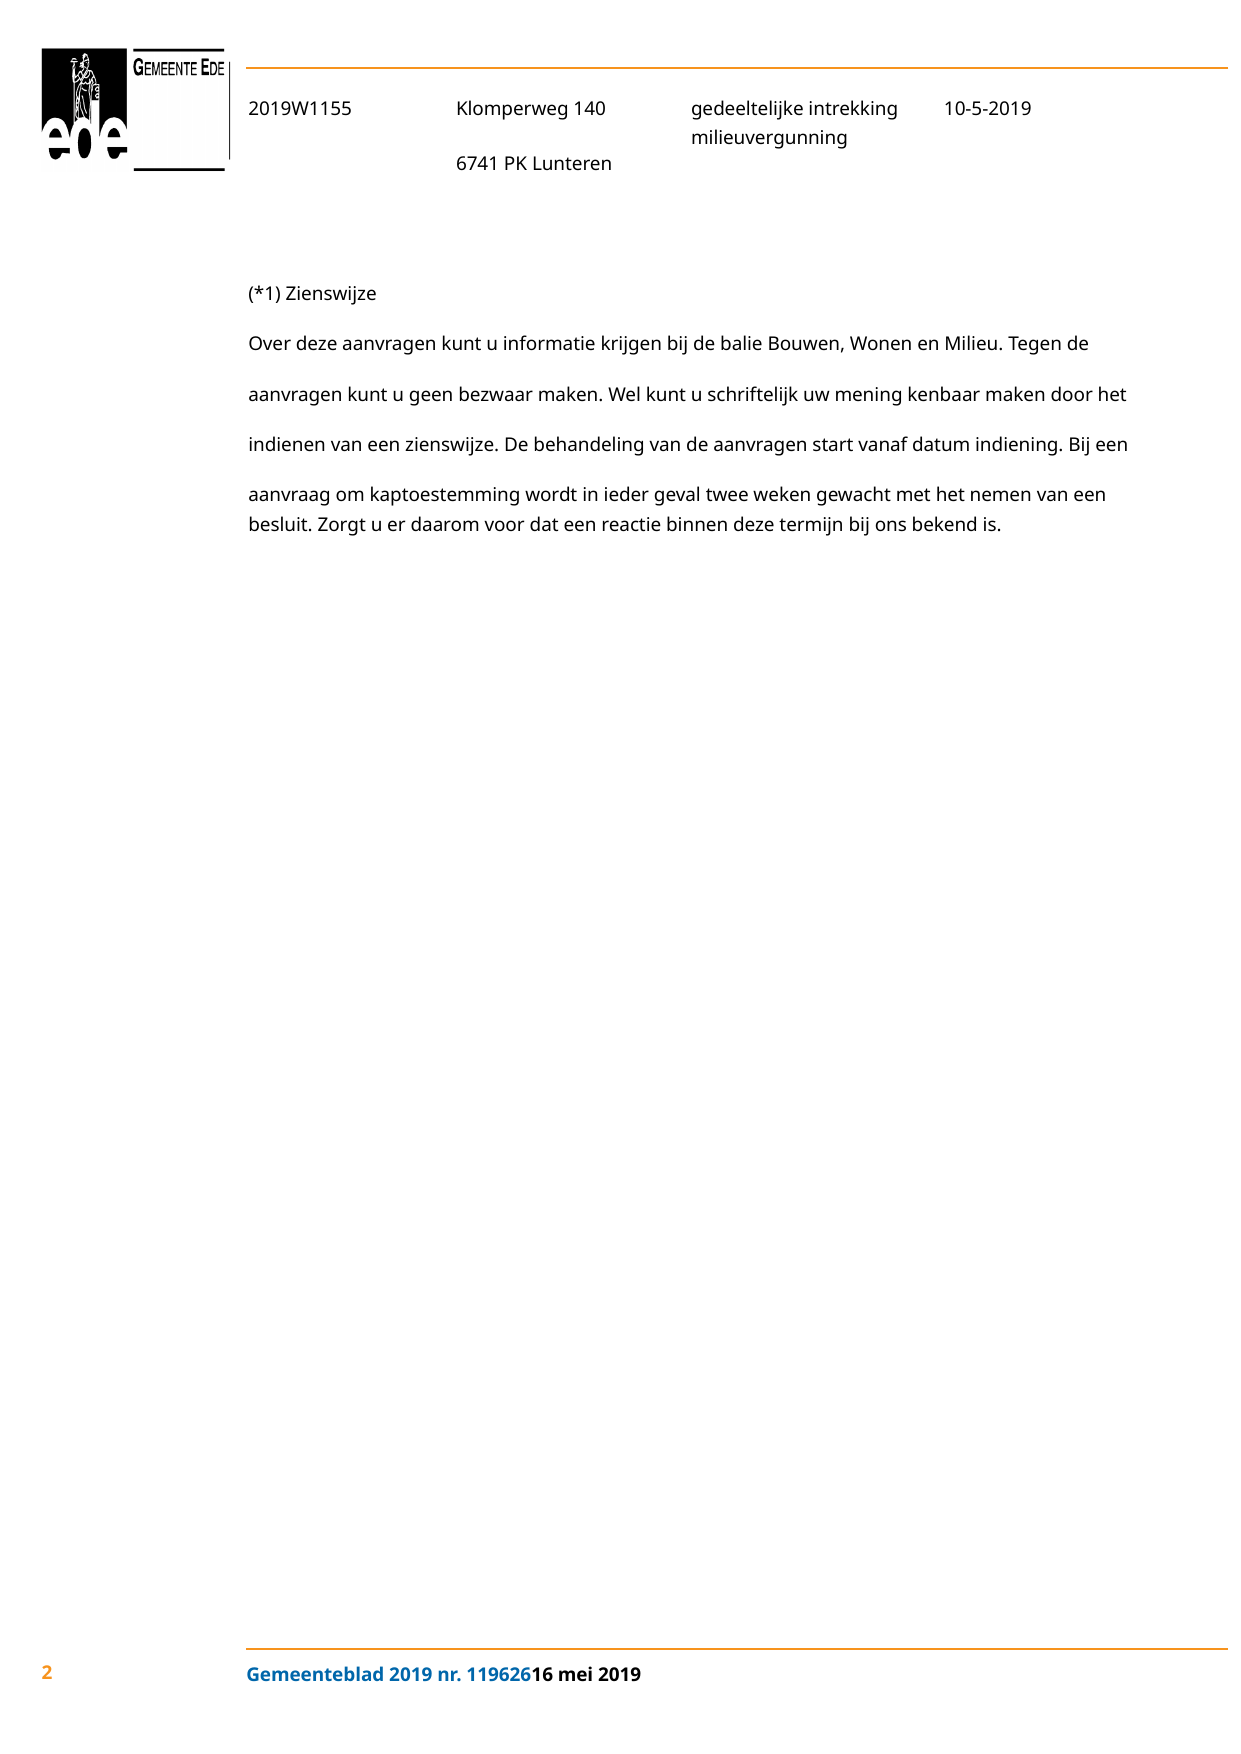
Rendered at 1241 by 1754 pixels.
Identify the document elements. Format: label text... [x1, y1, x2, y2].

table_cell [691, 150, 944, 176]
text aanvraag om kaptoestemming wordt in ieder geval twee weken gewacht met het nemen van een besluit. Zorgt u er daarom voor dat een reactie binnen deze termijn bij ons bekend is. [248, 482, 1152, 537]
table_cell [944, 150, 1152, 176]
table_cell Klomperweg 140 [456, 95, 691, 150]
table_cell 10-5-2019 [944, 95, 1152, 150]
table_cell 2019W1155 [248, 95, 456, 150]
picture [41, 47, 231, 172]
text indienen van een zienswijze. De behandeling van de aanvragen start vanaf datum indiening. Bij een [248, 431, 1152, 457]
text aanvragen kunt u geen bezwaar maken. Wel kunt u schriftelijk uw mening kenbaar maken door het [248, 381, 1152, 406]
table_cell [248, 150, 456, 176]
text (*1) Zienswijze [248, 280, 1152, 306]
table_cell 6741 PK Lunteren [456, 150, 691, 176]
text Over deze aanvragen kunt u informatie krijgen bij de balie Bouwen, Wonen en Milieu. Tegen de [248, 330, 1152, 356]
table_cell gedeeltelijke intrekking milieuvergunning [691, 95, 944, 150]
